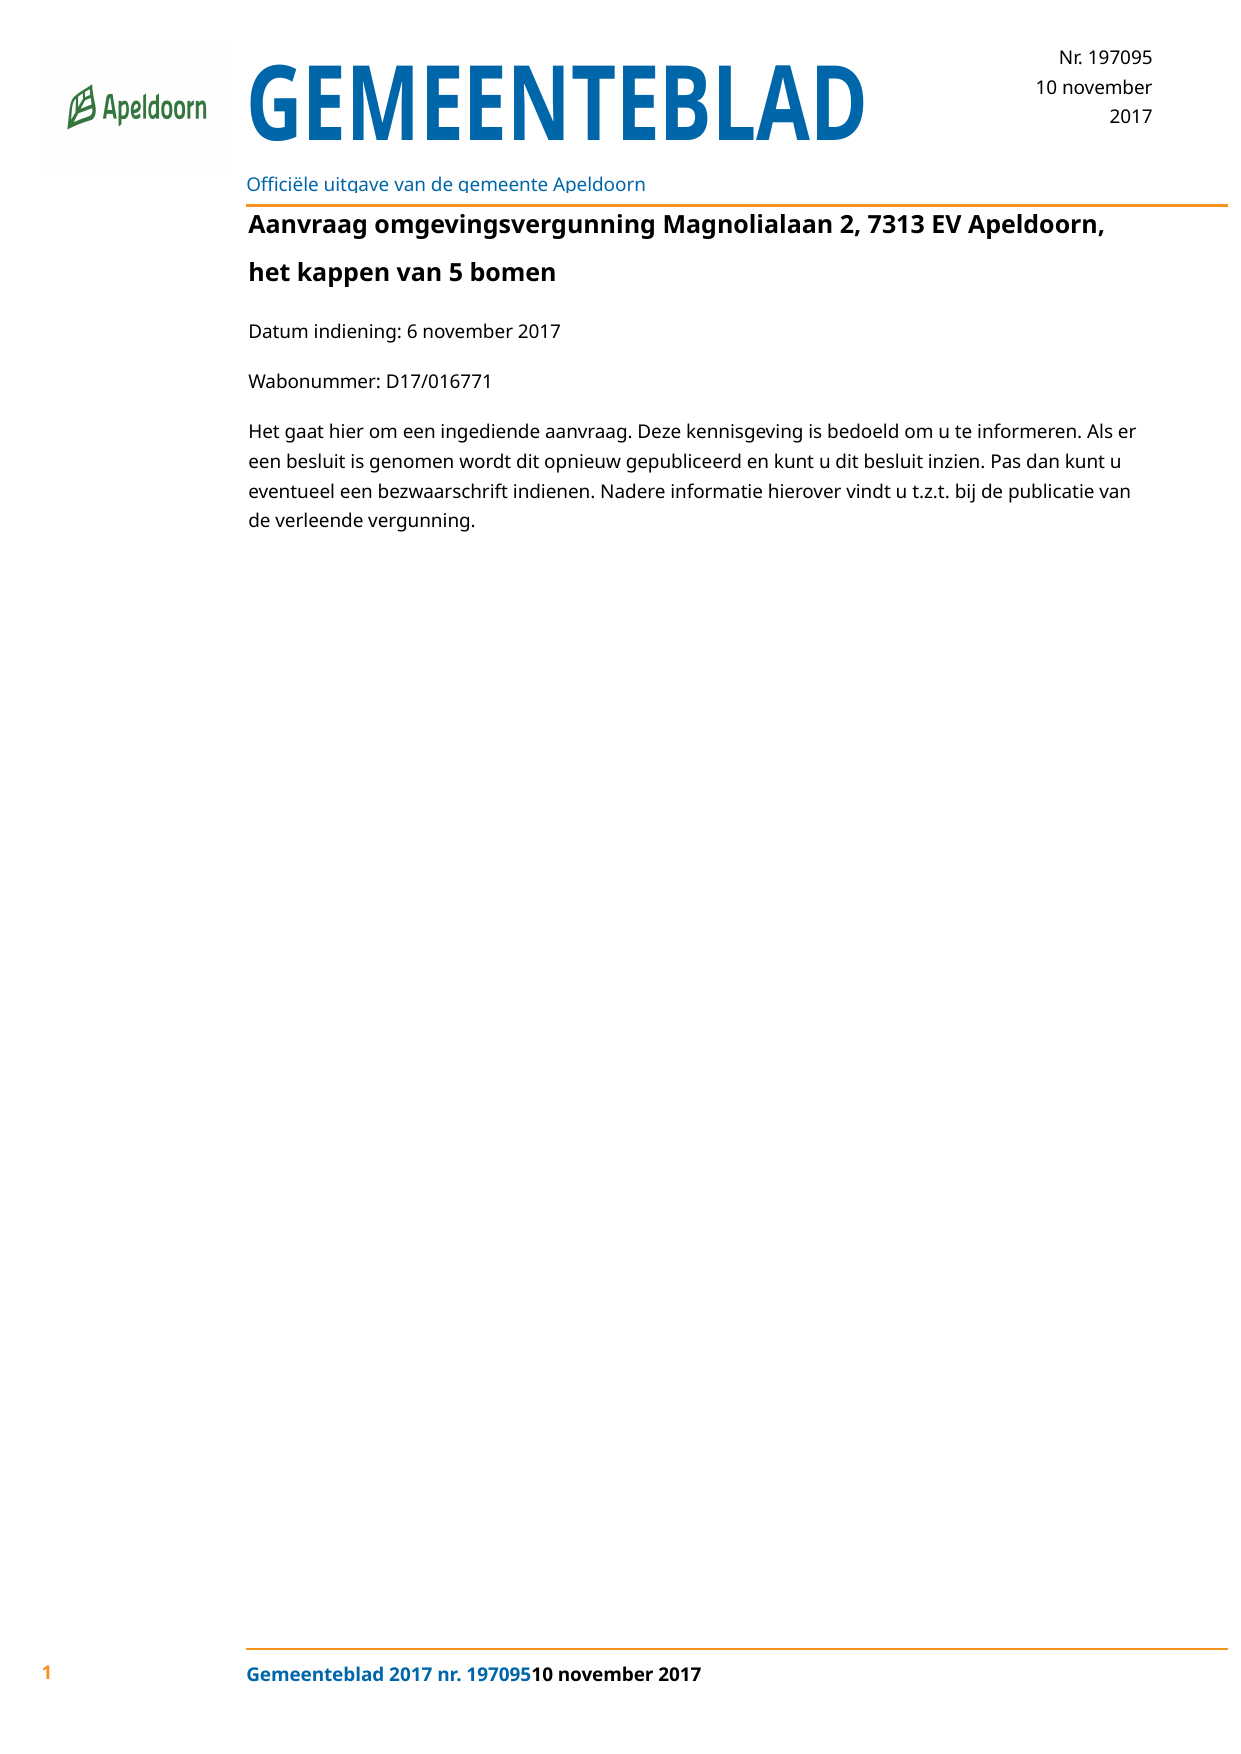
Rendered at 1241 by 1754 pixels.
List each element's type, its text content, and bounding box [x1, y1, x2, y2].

text Wabonummer: D17/016771 [248, 368, 1152, 394]
picture [41, 47, 231, 172]
text Datum indiening: 6 november 2017 [248, 318, 1152, 344]
text Aanvraag omgevingsvergunning Magnolialaan 2, 7313 EV Apeldoorn, het kappen van 5 bomen [248, 207, 1152, 288]
text Het gaat hier om een ingediende aanvraag. Deze kennisgeving is bedoeld om u te informeren. Als er een besluit is genomen wordt dit opnieuw gepubliceerd en kunt u dit besluit inzien. Pas dan kunt u eventueel een bezwaarschrift indienen. Nadere informatie hierover vindt u t.z.t. bij de publicatie van de verleende vergunning. [248, 419, 1152, 533]
